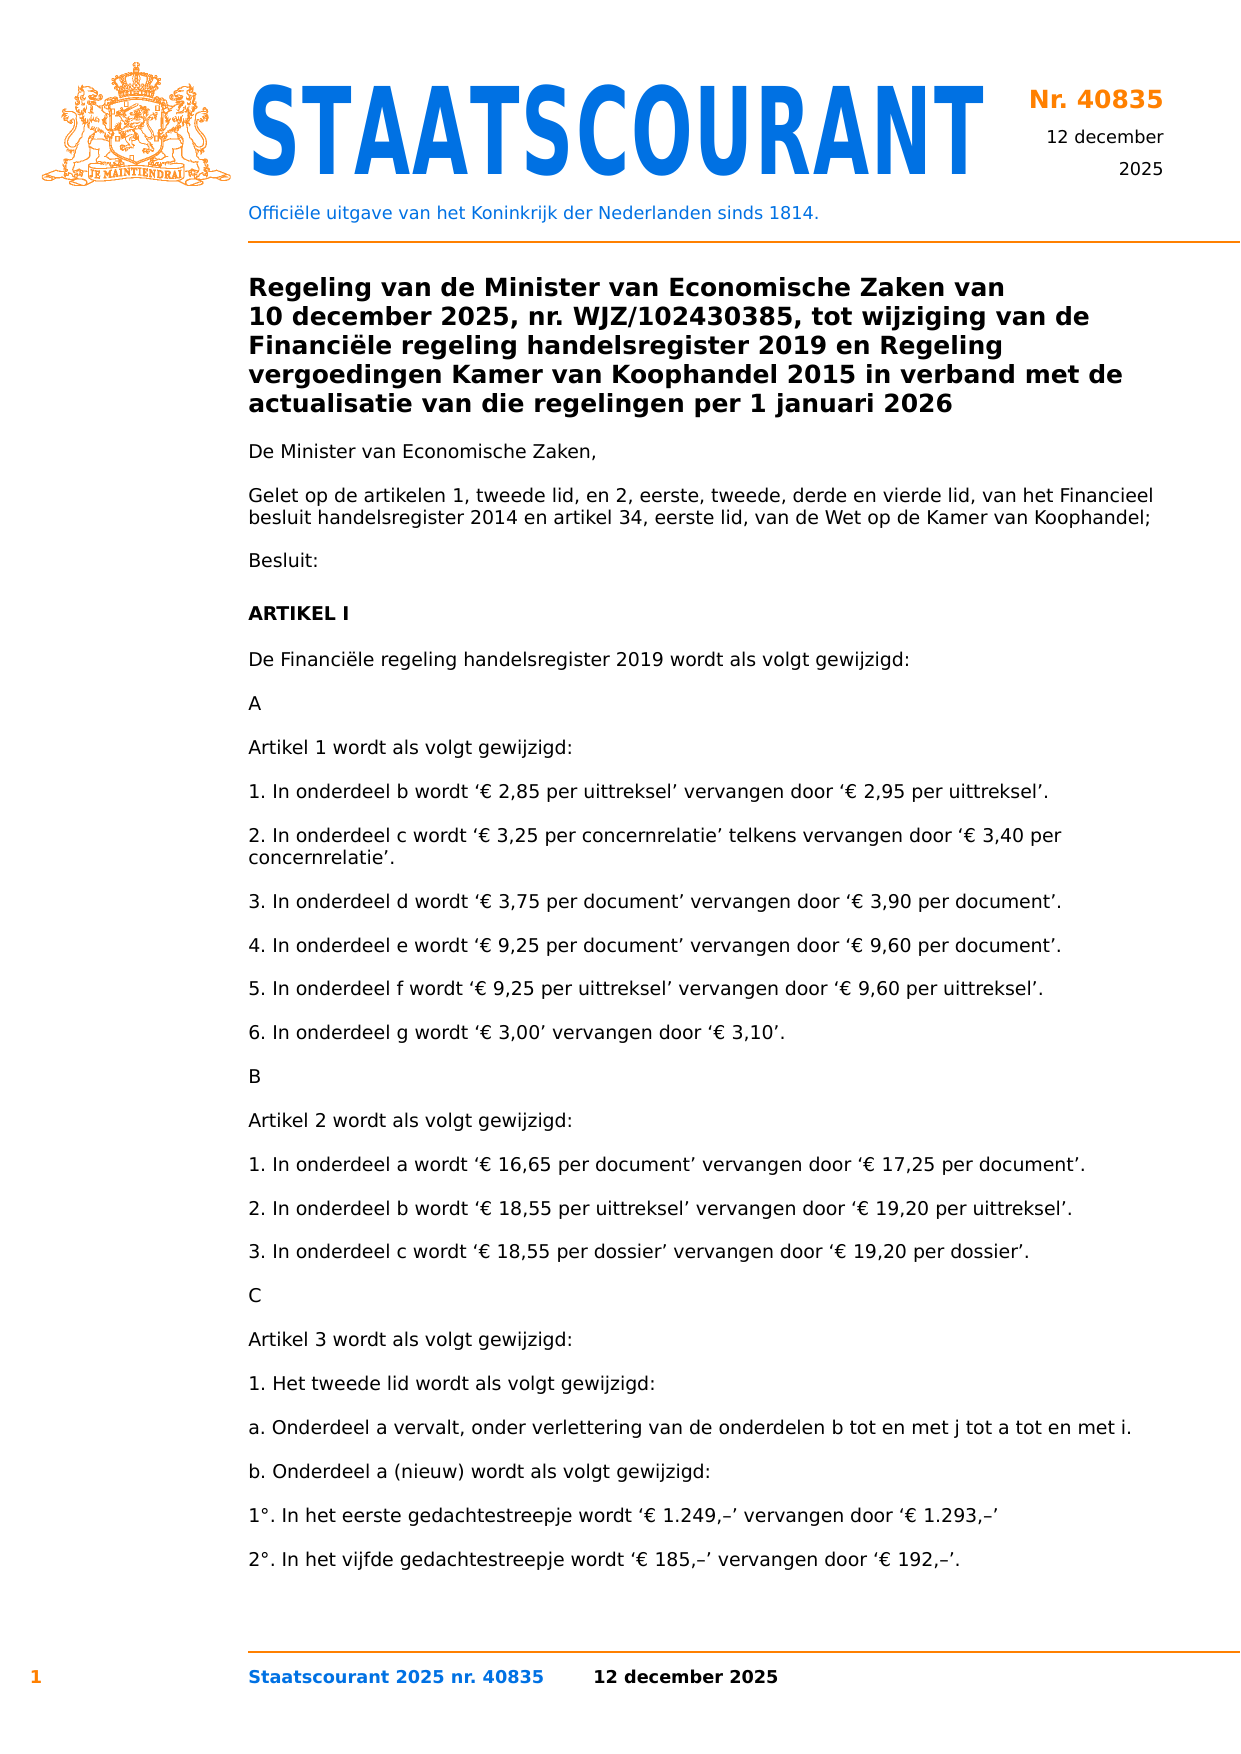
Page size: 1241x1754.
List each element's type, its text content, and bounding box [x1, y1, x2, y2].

text a. Onderdeel a vervalt, onder verlettering van de onderdelen b tot en met j tot a tot en met i. [248, 1417, 1163, 1439]
text 2. In onderdeel c wordt ‘€ 3,25 per concernrelatie’ telkens vervangen door ‘€ 3,40 per concernrelatie’. [248, 825, 1163, 869]
text b. Onderdeel a (nieuw) wordt als volgt gewijzigd: [248, 1461, 1163, 1483]
text B [248, 1066, 1163, 1088]
text 1. In onderdeel b wordt ‘€ 2,85 per uittreksel’ vervangen door ‘€ 2,95 per uittreksel’. [248, 781, 1163, 803]
table_cell Officiële uitgave van het Koninkrijk der Nederlanden sinds 1814. [248, 203, 1240, 241]
text 2. In onderdeel b wordt ‘€ 18,55 per uittreksel’ vervangen door ‘€ 19,20 per uittreksel’. [248, 1198, 1163, 1219]
text C [248, 1285, 1163, 1307]
text Besluit: [248, 550, 1163, 572]
text De Minister van Economische Zaken, [248, 441, 1163, 463]
text 1. In onderdeel a wordt ‘€ 16,65 per document’ vervangen door ‘€ 17,25 per document’. [248, 1154, 1163, 1176]
text 6. In onderdeel g wordt ‘€ 3,00’ vervangen door ‘€ 3,10’. [248, 1022, 1163, 1044]
table_cell 12 december [998, 121, 1240, 153]
text 3. In onderdeel d wordt ‘€ 3,75 per document’ vervangen door ‘€ 3,90 per document’. [248, 891, 1163, 913]
text Artikel 3 wordt als volgt gewijzigd: [248, 1329, 1163, 1351]
text 1°. In het eerste gedachtestreepje wordt ‘€ 1.249,–’ vervangen door ‘€ 1.293,–’ [248, 1504, 1163, 1527]
text 2°. In het vijfde gedachtestreepje wordt ‘€ 185,–’ vervangen door ‘€ 192,–’. [248, 1548, 1163, 1570]
text 4. In onderdeel e wordt ‘€ 9,25 per document’ vervangen door ‘€ 9,60 per document’. [248, 934, 1163, 956]
text 1. Het tweede lid wordt als volgt gewijzigd: [248, 1373, 1163, 1395]
table_cell 2025 [998, 153, 1240, 203]
text Gelet op de artikelen 1, tweede lid, en 2, eerste, tweede, derde en vierde lid, van het Financieel besluit handelsregister 2014 en artikel 34, eerste lid, van de Wet op de Kamer van Koophandel; [248, 484, 1163, 528]
text Artikel 2 wordt als volgt gewijzigd: [248, 1110, 1163, 1132]
text Artikel 1 wordt als volgt gewijzigd: [248, 737, 1163, 759]
table_header [25, 62, 248, 241]
picture [41, 62, 231, 186]
table_header STAATSCOURANT [248, 62, 998, 203]
text 3. In onderdeel c wordt ‘€ 18,55 per dossier’ vervangen door ‘€ 19,20 per dossier’. [248, 1241, 1163, 1263]
table_header Nr. 40835 [998, 62, 1240, 121]
text 5. In onderdeel f wordt ‘€ 9,25 per uittreksel’ vervangen door ‘€ 9,60 per uittreksel’. [248, 978, 1163, 1000]
subtitle ARTIKEL I [248, 602, 1163, 624]
subtitle Regeling van de Minister van Economische Zaken van 10 december 2025, nr. WJZ/102430385, tot wijziging van de Financiële regeling handelsregister 2019 en Regeling vergoedingen Kamer van Koophandel 2015 in verband met de actualisatie van die regelingen per 1 januari 2026 [248, 273, 1163, 419]
text De Financiële regeling handelsregister 2019 wordt als volgt gewijzigd: [248, 649, 1163, 671]
text A [248, 693, 1163, 715]
